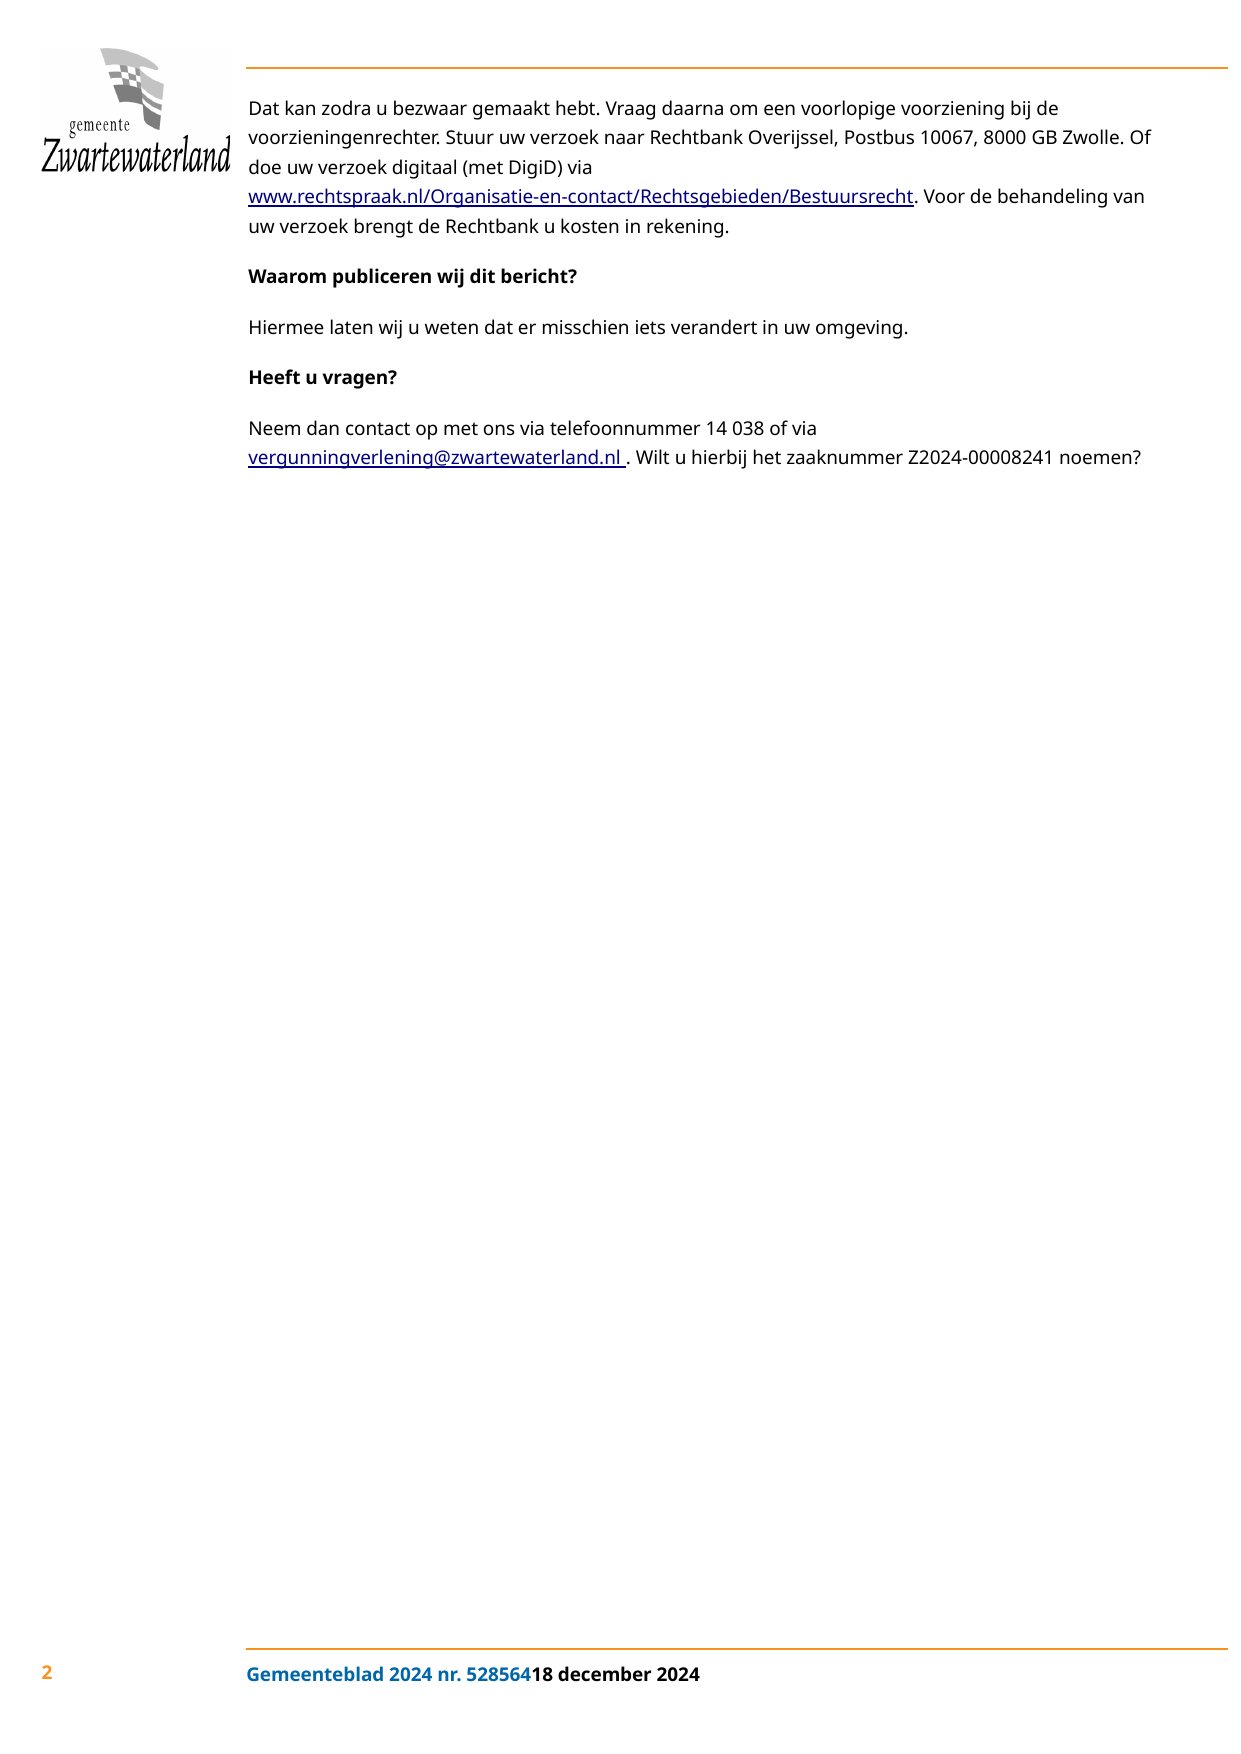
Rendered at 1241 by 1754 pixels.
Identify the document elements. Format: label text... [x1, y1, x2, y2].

text Hiermee laten wij u weten dat er misschien iets verandert in uw omgeving. [248, 314, 1152, 340]
text Heeft u vragen? [248, 364, 1152, 390]
text Waarom publiceren wij dit bericht? [248, 263, 1152, 289]
text Neem dan contact op met ons via telefoonnummer 14 038 of via vergunningverlening@zwartewaterland.nl . Wilt u hierbij het zaaknummer Z2024-00008241 noemen? [248, 415, 1152, 470]
picture [41, 47, 231, 172]
text Dat kan zodra u bezwaar gemaakt hebt. Vraag daarna om een voorlopige voorziening bij de voorzieningenrechter. Stuur uw verzoek naar Rechtbank Overijssel, Postbus 10067, 8000 GB Zwolle. Of doe uw verzoek digitaal (met DigiD) via www.rechtspraak.nl/Organisatie-en-contact/Rechtsgebieden/Bestuursrecht. Voor de behandeling van uw verzoek brengt de Rechtbank u kosten in rekening. [248, 95, 1152, 239]
